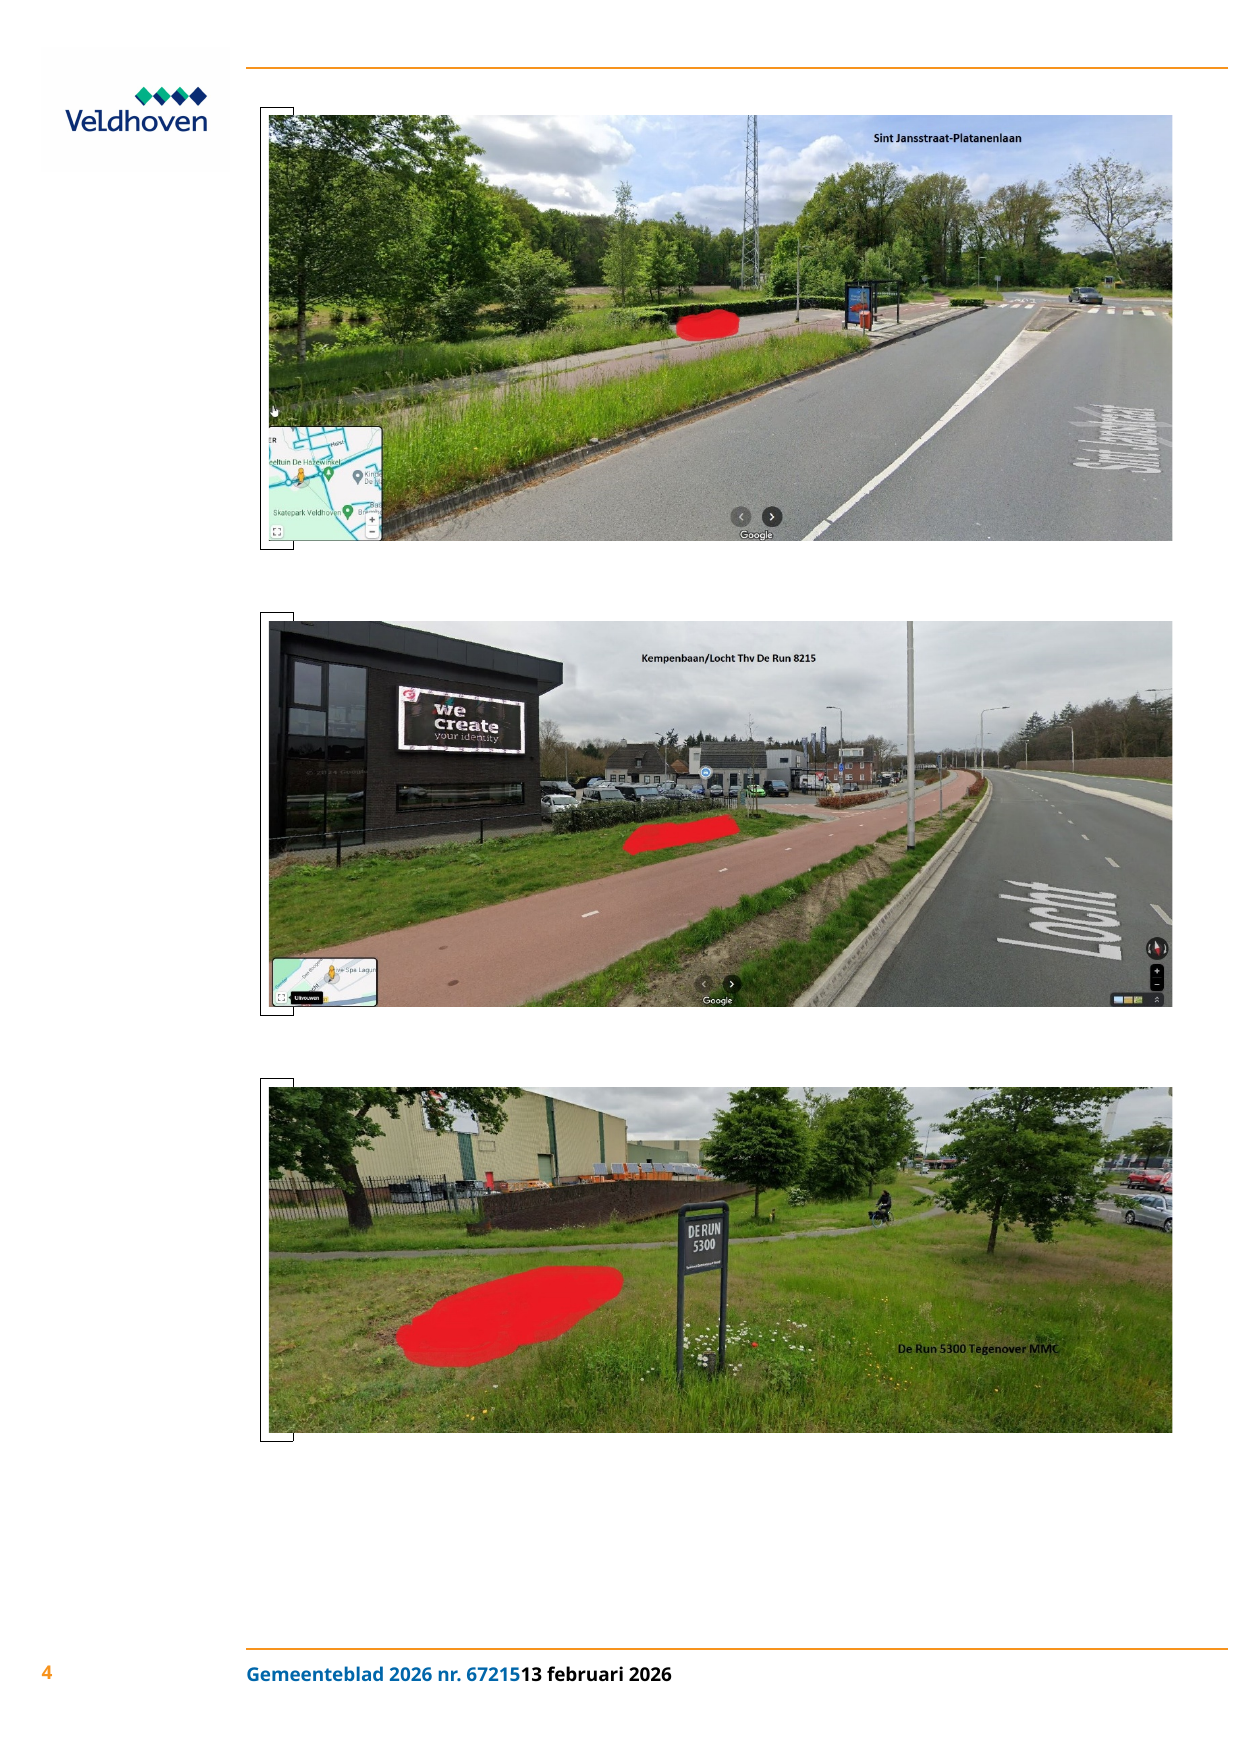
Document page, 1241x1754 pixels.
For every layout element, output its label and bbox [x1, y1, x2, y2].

picture [41, 47, 231, 172]
picture [268, 1087, 1173, 1433]
picture [268, 621, 1173, 1007]
picture [268, 115, 1173, 541]
